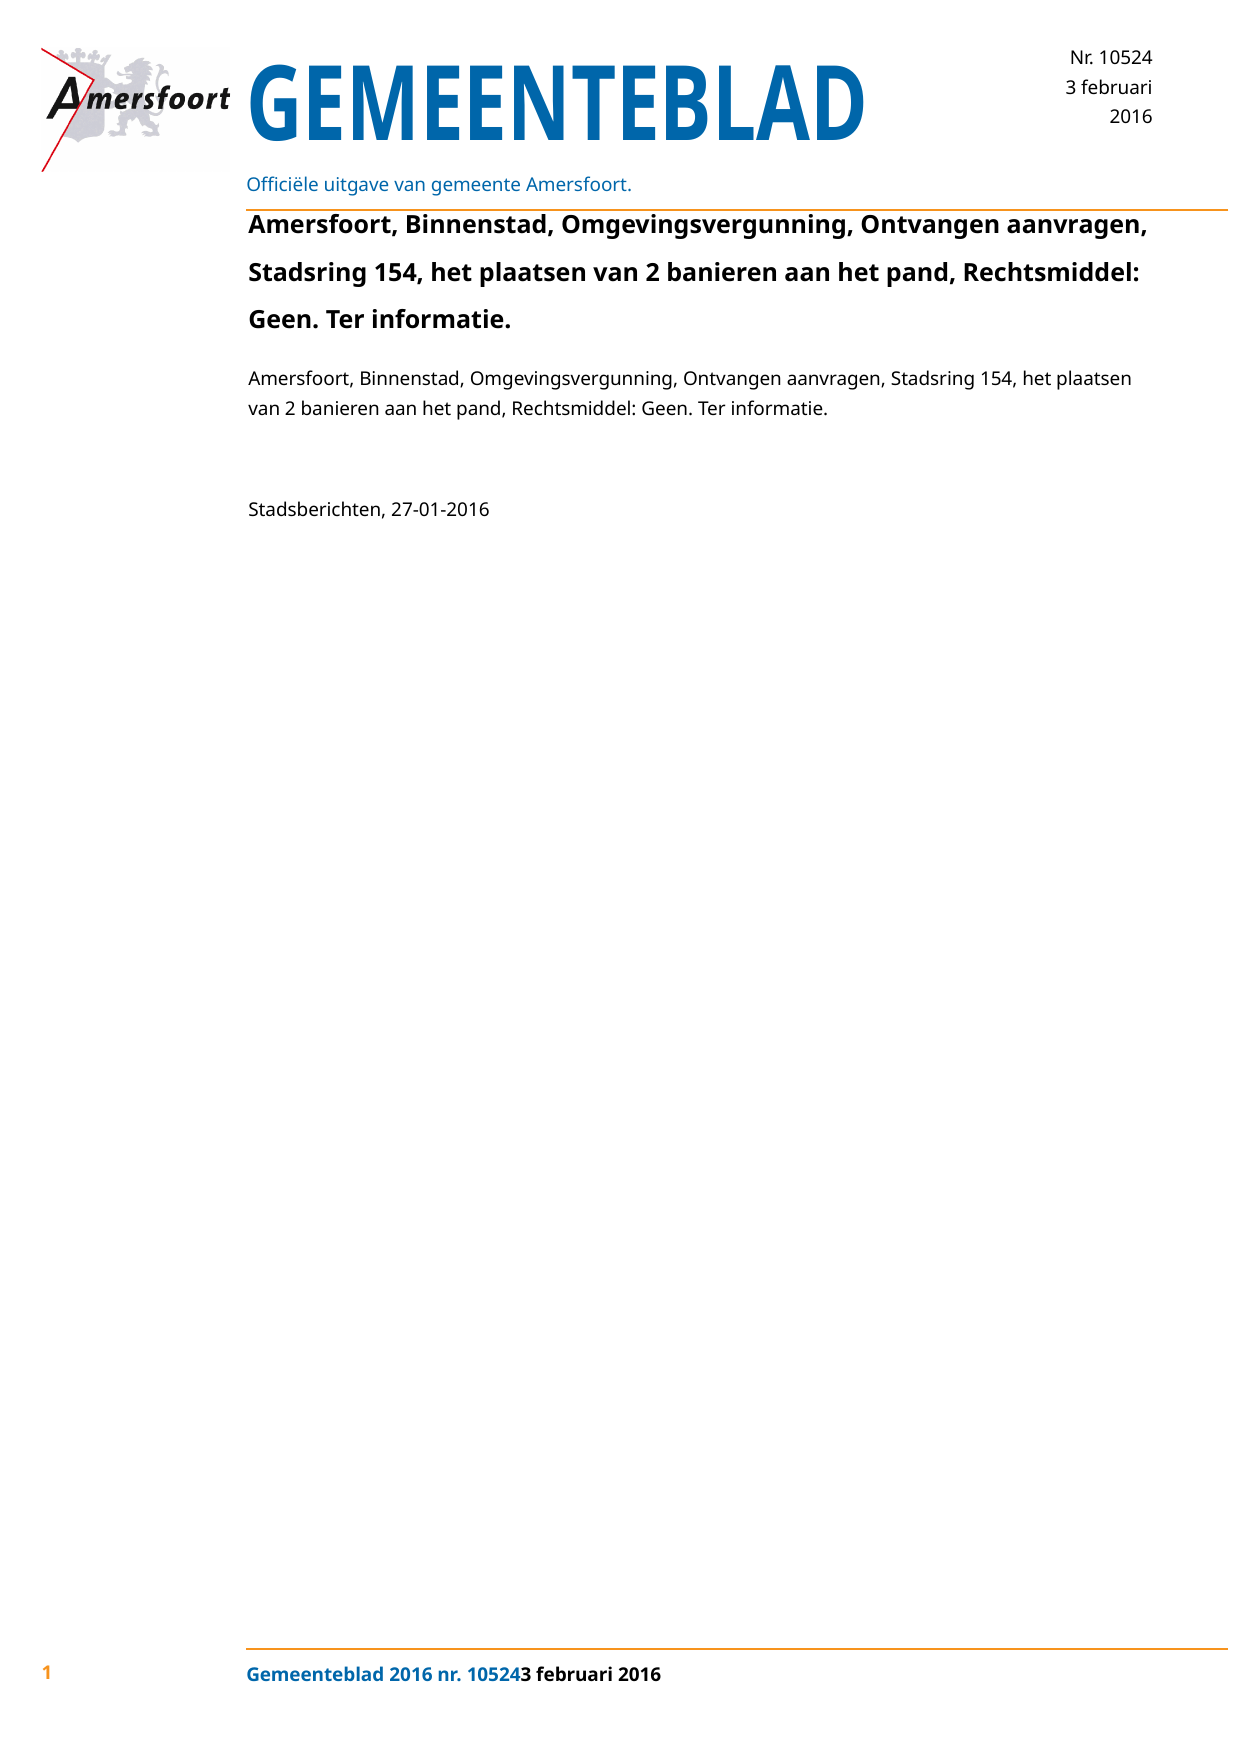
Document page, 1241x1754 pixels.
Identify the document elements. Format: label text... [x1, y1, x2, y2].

text Amersfoort, Binnenstad, Omgevingsvergunning, Ontvangen aanvragen, Stadsring 154, het plaatsen van 2 banieren aan het pand, Rechtsmiddel: Geen. Ter informatie. [248, 366, 1152, 421]
text Stadsberichten, 27-01-2016 [248, 496, 1152, 522]
text Amersfoort, Binnenstad, Omgevingsvergunning, Ontvangen aanvragen, Stadsring 154, het plaatsen van 2 banieren aan het pand, Rechtsmiddel: Geen. Ter informatie. [248, 211, 1152, 336]
picture [41, 47, 231, 172]
